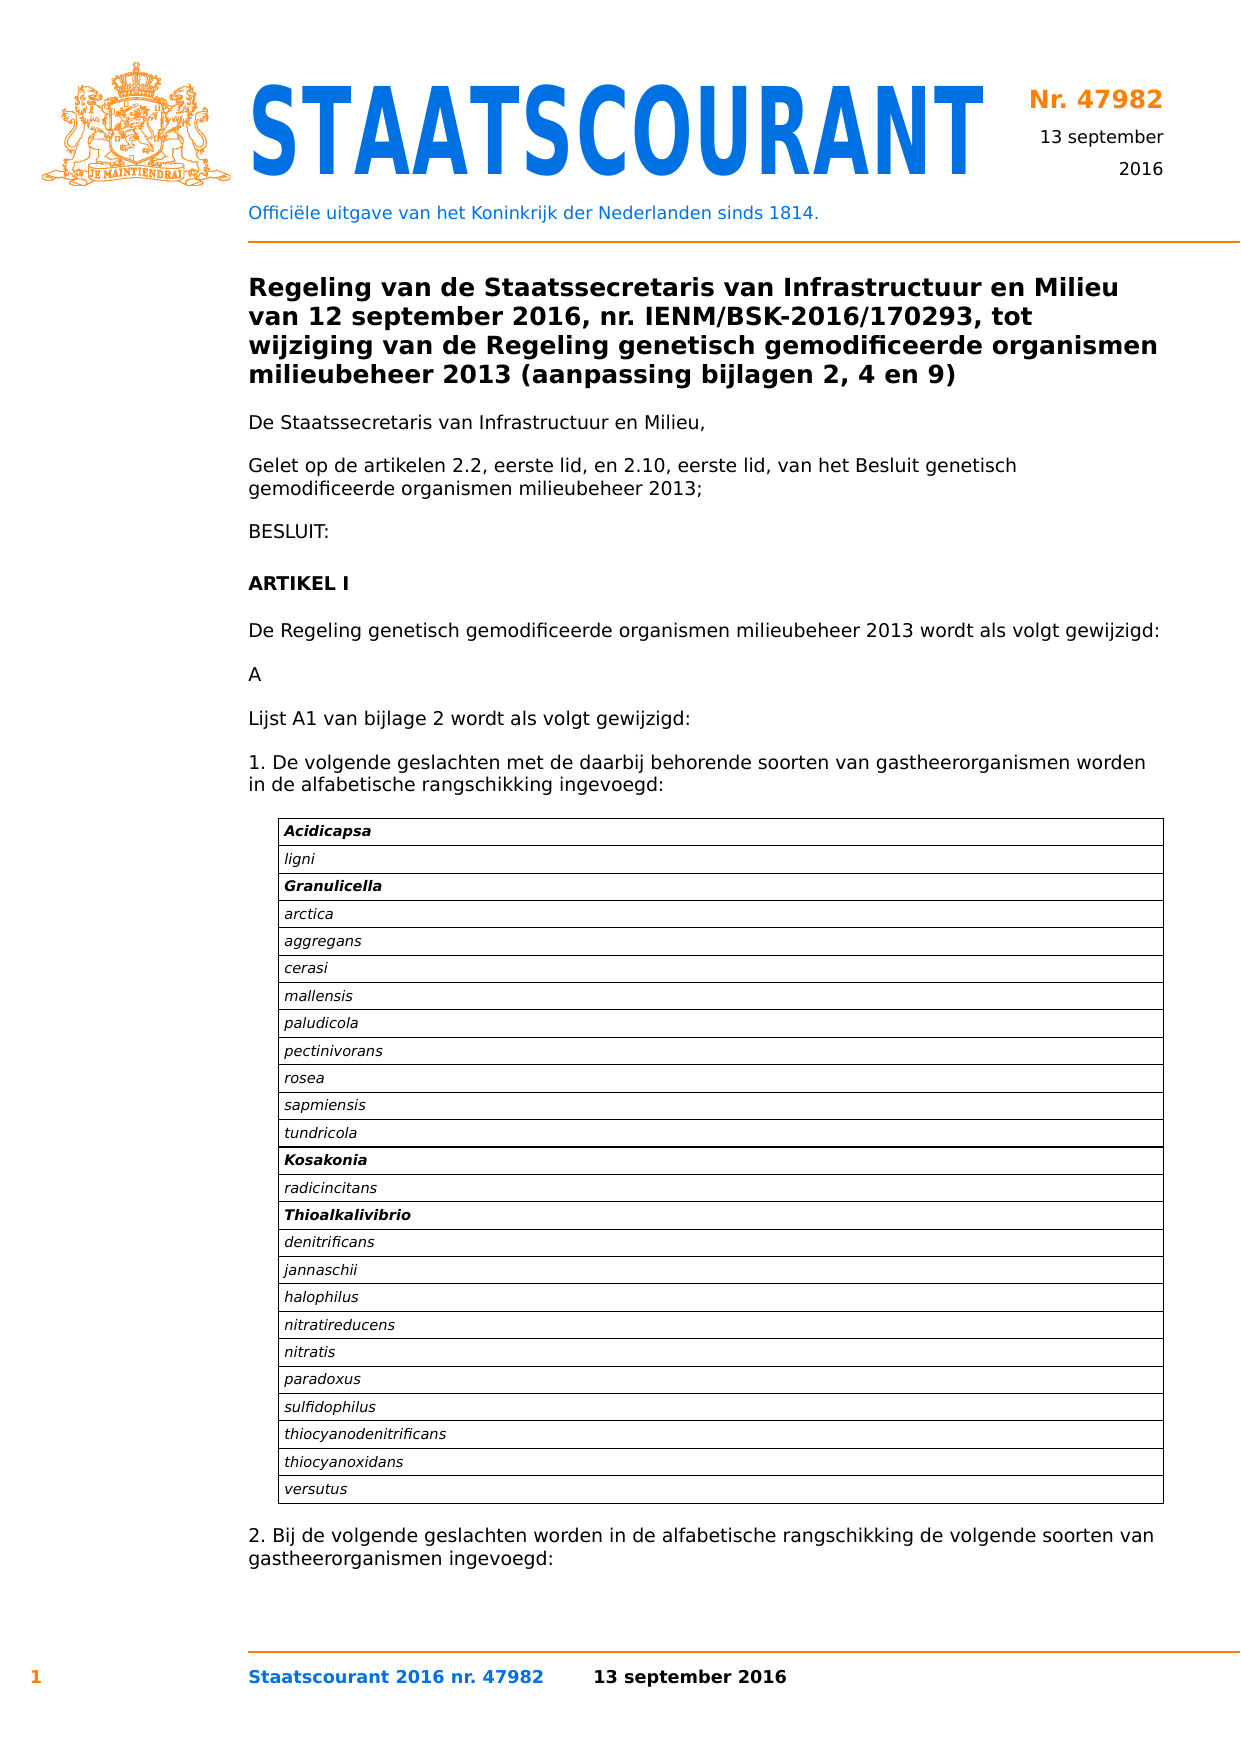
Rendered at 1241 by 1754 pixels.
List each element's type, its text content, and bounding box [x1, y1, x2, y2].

table_cell nitratireducens [279, 1312, 1163, 1338]
table_header Nr. 47982 [998, 62, 1240, 121]
table_cell nitratis [279, 1339, 1163, 1366]
table_header STAATSCOURANT [248, 62, 998, 203]
table_cell thiocyanoxidans [279, 1449, 1163, 1475]
text 2. Bij de volgende geslachten worden in de alfabetische rangschikking de volgende soorten van gastheerorganismen ingevoegd: [248, 1525, 1163, 1569]
text BESLUIT: [248, 521, 1163, 543]
text Gelet op de artikelen 2.2, eerste lid, en 2.10, eerste lid, van het Besluit genetisch gemodificeerde organismen milieubeheer 2013; [248, 455, 1163, 499]
text Lijst A1 van bijlage 2 wordt als volgt gewijzigd: [248, 708, 1163, 730]
subtitle ARTIKEL I [248, 573, 1163, 595]
table_cell Thioalkalivibrio [279, 1202, 1163, 1228]
table_cell arctica [279, 901, 1163, 927]
picture [41, 62, 231, 186]
table_cell pectinivorans [279, 1038, 1163, 1064]
table_cell tundricola [279, 1120, 1163, 1146]
table_cell denitrificans [279, 1230, 1163, 1256]
text De Staatssecretaris van Infrastructuur en Milieu, [248, 412, 1163, 433]
table_cell mallensis [279, 983, 1163, 1009]
text De Regeling genetisch gemodificeerde organismen milieubeheer 2013 wordt als volgt gewijzigd: [248, 620, 1163, 642]
table_cell halophilus [279, 1284, 1163, 1311]
table_cell Officiële uitgave van het Koninkrijk der Nederlanden sinds 1814. [248, 203, 1240, 241]
table_cell jannaschii [279, 1257, 1163, 1283]
table_cell rosea [279, 1065, 1163, 1092]
table_cell sapmiensis [279, 1093, 1163, 1119]
table_cell Granulicella [279, 874, 1163, 900]
table_cell cerasi [279, 956, 1163, 982]
table_cell versutus [279, 1476, 1163, 1502]
table_cell paludicola [279, 1010, 1163, 1037]
table_cell 13 september [998, 121, 1240, 153]
table_cell 2016 [998, 153, 1240, 203]
table_cell ligni [279, 846, 1163, 872]
table_header Acidicapsa [279, 819, 1163, 845]
table_cell aggregans [279, 928, 1163, 954]
table_cell thiocyanodenitrificans [279, 1421, 1163, 1448]
text 1. De volgende geslachten met de daarbij behorende soorten van gastheerorganismen worden in de alfabetische rangschikking ingevoegd: [248, 752, 1163, 796]
subtitle Regeling van de Staatssecretaris van Infrastructuur en Milieu van 12 september 2016, nr. IENM/BSK-2016/170293, tot wijziging van de Regeling genetisch gemodificeerde organismen milieubeheer 2013 (aanpassing bijlagen 2, 4 en 9) [248, 273, 1163, 390]
table_cell sulfidophilus [279, 1394, 1163, 1420]
table_cell Kosakonia [279, 1148, 1163, 1174]
table_header [25, 62, 248, 241]
table_cell radicincitans [279, 1175, 1163, 1201]
table_cell paradoxus [279, 1367, 1163, 1393]
text A [248, 664, 1163, 686]
